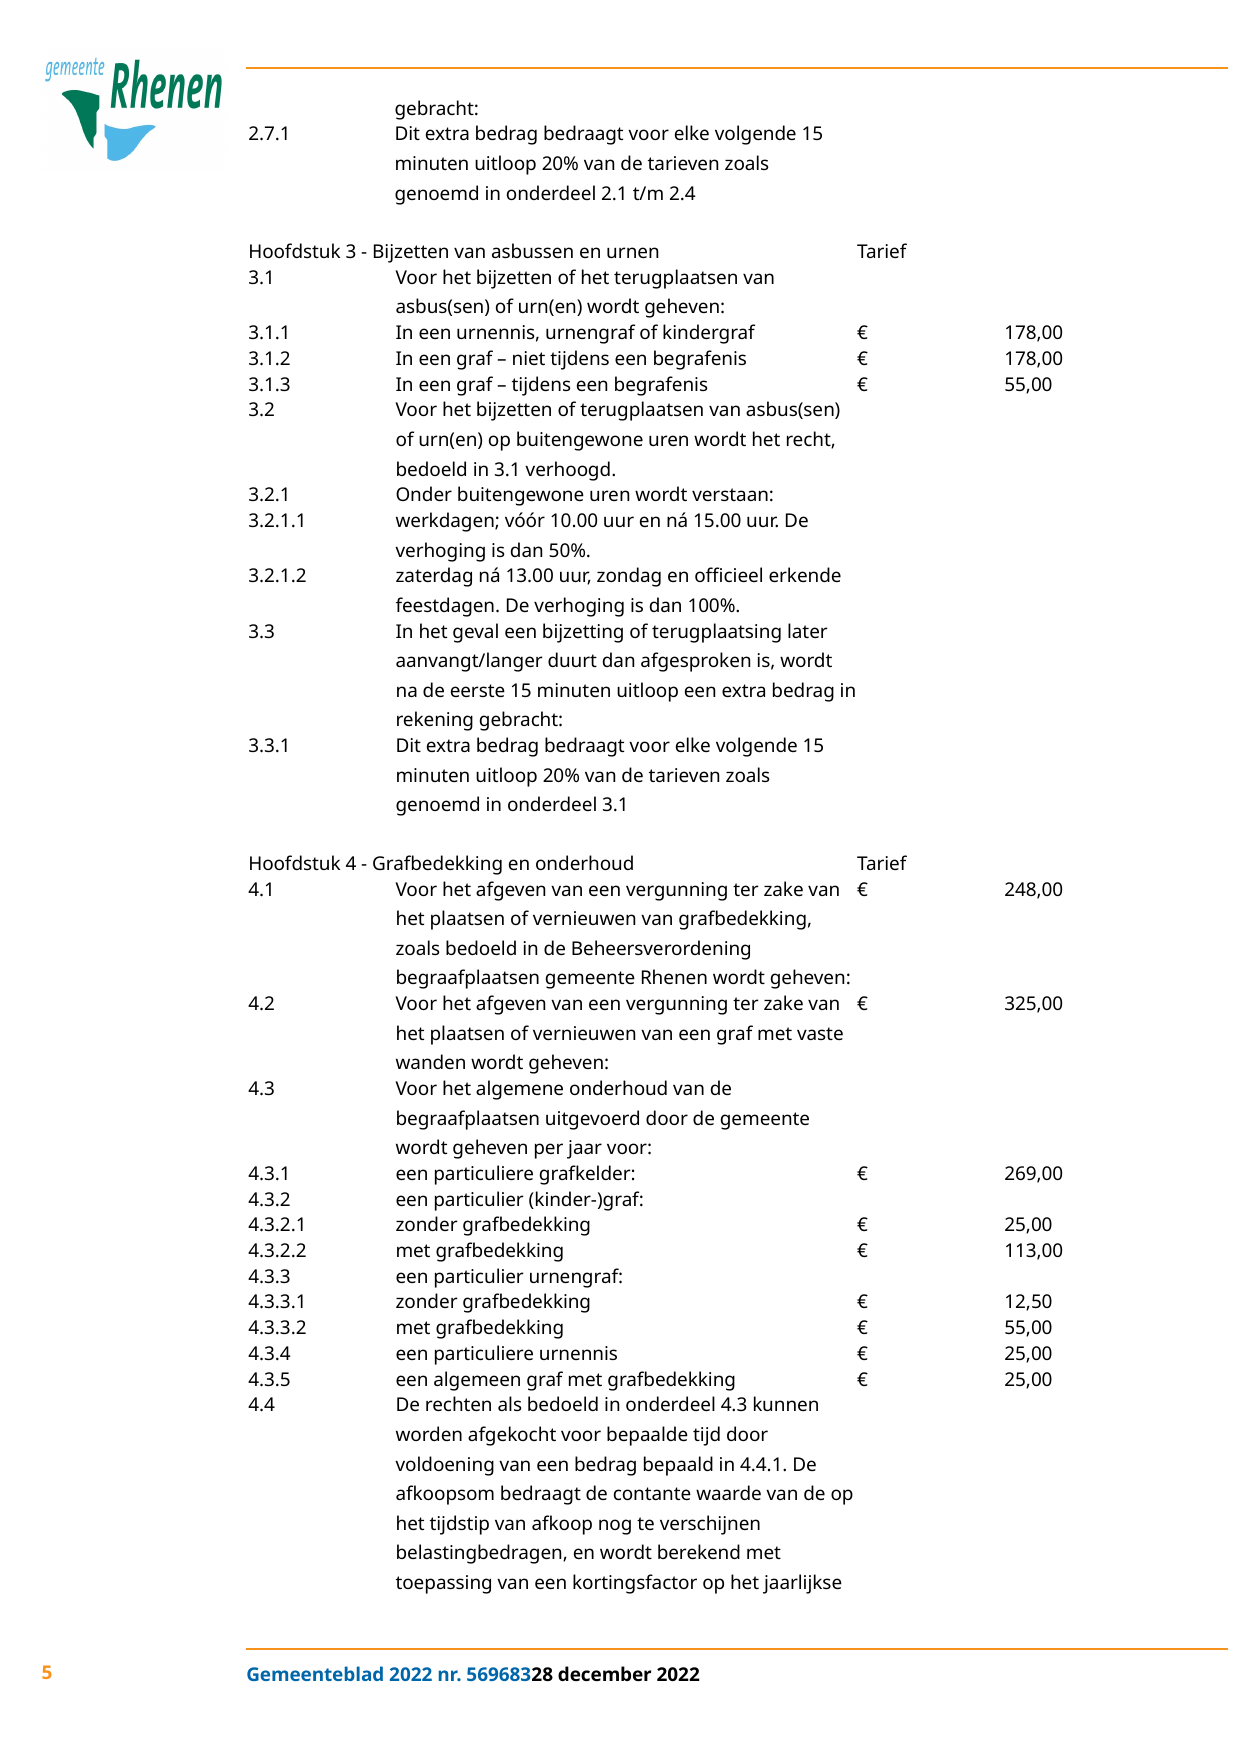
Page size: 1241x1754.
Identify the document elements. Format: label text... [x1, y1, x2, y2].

table_cell € [857, 1212, 1004, 1237]
table_cell € [857, 876, 1004, 990]
table_cell 25,00 [1004, 1212, 1152, 1237]
table_cell Voor het afgeven van een vergunning ter zake van het plaatsen of vernieuwen van grafbedekking, zoals bedoeld in de Beheersverordening begraafplaatsen gemeente Rhenen wordt geheven: [395, 876, 857, 990]
table_cell 178,00 [1004, 345, 1152, 371]
table_header Hoofdstuk 3 - Bijzetten van asbussen en urnen [248, 238, 857, 264]
table_cell Voor het bijzetten of het terugplaatsen van asbus(sen) of urn(en) wordt geheven: [395, 264, 857, 319]
table_cell een particulier (kinder-)graf: [395, 1186, 857, 1212]
table_cell zonder grafbedekking [395, 1289, 857, 1314]
table_cell 248,00 [1004, 876, 1152, 990]
table_cell 12,50 [1004, 1289, 1152, 1314]
table_cell In het geval een bijzetting of terugplaatsing later aanvangt/langer duurt dan afgesproken is, wordt na de eerste 15 minuten uitloop een extra bedrag in rekening gebracht: [395, 618, 857, 732]
table_cell [857, 732, 1004, 817]
table_cell € [857, 1366, 1004, 1392]
table_cell 4.3 [248, 1075, 395, 1160]
table_cell 4.3.1 [248, 1160, 395, 1186]
table_cell [1004, 563, 1152, 618]
table_cell Voor het bijzetten of terugplaatsen van asbus(sen) of urn(en) op buitengewone uren wordt het recht, bedoeld in 3.1 verhoogd. [395, 397, 857, 481]
table_cell 4.1 [248, 876, 395, 990]
table_cell 178,00 [1004, 319, 1152, 345]
table_cell 4.4 [248, 1392, 395, 1595]
table_cell Dit extra bedrag bedraagt voor elke volgende 15 minuten uitloop 20% van de tarieven zoals genoemd in onderdeel 2.1 t/m 2.4 [394, 121, 859, 205]
table_cell [1004, 1186, 1152, 1212]
table_cell 2.7.1 [248, 121, 394, 205]
table_cell 4.3.3.1 [248, 1289, 395, 1314]
table_cell met grafbedekking [395, 1237, 857, 1263]
table_cell 4.3.2 [248, 1186, 395, 1212]
table_cell 3.1.3 [248, 371, 395, 397]
table_cell 3.2.1.2 [248, 563, 395, 618]
table_cell [1004, 481, 1152, 507]
table_cell [857, 1075, 1004, 1160]
table_cell € [857, 345, 1004, 371]
table_cell [1004, 1075, 1152, 1160]
table_cell 3.1.2 [248, 345, 395, 371]
table_cell 25,00 [1004, 1340, 1152, 1366]
table_cell 3.2 [248, 397, 395, 481]
table_cell [1004, 264, 1152, 319]
table_cell [1004, 1263, 1152, 1289]
table_cell 3.1.1 [248, 319, 395, 345]
table_cell 4.3.3.2 [248, 1315, 395, 1340]
table_cell Onder buitengewone uren wordt verstaan: [395, 481, 857, 507]
table_cell 25,00 [1004, 1366, 1152, 1392]
table_header Hoofdstuk 4 - Grafbedekking en onderhoud [248, 850, 857, 876]
table_cell [859, 95, 1005, 121]
table_cell 4.3.5 [248, 1366, 395, 1392]
table_cell 4.3.2.2 [248, 1237, 395, 1263]
table_cell [857, 1392, 1004, 1595]
table_cell 3.2.1.1 [248, 507, 395, 562]
table_cell 269,00 [1004, 1160, 1152, 1186]
table_cell € [857, 371, 1004, 397]
table_cell 3.3 [248, 618, 395, 732]
table_cell een algemeen graf met grafbedekking [395, 1366, 857, 1392]
table_cell [1004, 1392, 1152, 1595]
table_cell 4.2 [248, 990, 395, 1075]
table_cell [1004, 618, 1152, 732]
table_cell [857, 618, 1004, 732]
table_cell [1004, 732, 1152, 817]
table_cell 55,00 [1004, 371, 1152, 397]
picture [41, 47, 231, 172]
table_cell 3.1 [248, 264, 395, 319]
table_cell In een graf – tijdens een begrafenis [395, 371, 857, 397]
table_cell [248, 95, 394, 121]
table_cell In een urnennis, urnengraf of kindergraf [395, 319, 857, 345]
table_cell [1005, 121, 1152, 205]
table_cell Voor het afgeven van een vergunning ter zake van het plaatsen of vernieuwen van een graf met vaste wanden wordt geheven: [395, 990, 857, 1075]
table_cell [1004, 397, 1152, 481]
table_cell € [857, 990, 1004, 1075]
table_cell een particuliere grafkelder: [395, 1160, 857, 1186]
table_cell 113,00 [1004, 1237, 1152, 1263]
table_cell Voor het algemene onderhoud van de begraafplaatsen uitgevoerd door de gemeente wordt geheven per jaar voor: [395, 1075, 857, 1160]
table_cell [857, 1263, 1004, 1289]
table_cell [1005, 95, 1152, 121]
table_cell een particuliere urnennis [395, 1340, 857, 1366]
table_cell 325,00 [1004, 990, 1152, 1075]
table_cell € [857, 319, 1004, 345]
table_cell [857, 507, 1004, 562]
table_cell gebracht: [394, 95, 859, 121]
table_cell zonder grafbedekking [395, 1212, 857, 1237]
table_cell € [857, 1315, 1004, 1340]
table_cell een particulier urnengraf: [395, 1263, 857, 1289]
table_cell met grafbedekking [395, 1315, 857, 1340]
table_cell Dit extra bedrag bedraagt voor elke volgende 15 minuten uitloop 20% van de tarieven zoals genoemd in onderdeel 3.1 [395, 732, 857, 817]
table_cell [857, 397, 1004, 481]
table_cell werkdagen; vóór 10.00 uur en ná 15.00 uur. De verhoging is dan 50%. [395, 507, 857, 562]
table_cell 4.3.2.1 [248, 1212, 395, 1237]
table_cell [857, 481, 1004, 507]
table_cell [1004, 507, 1152, 562]
table_cell zaterdag ná 13.00 uur, zondag en officieel erkende feestdagen. De verhoging is dan 100%. [395, 563, 857, 618]
table_cell € [857, 1160, 1004, 1186]
table_cell € [857, 1237, 1004, 1263]
table_cell 55,00 [1004, 1315, 1152, 1340]
table_cell [857, 1186, 1004, 1212]
table_cell € [857, 1340, 1004, 1366]
table_cell 4.3.4 [248, 1340, 395, 1366]
table_header Tarief [857, 850, 1152, 876]
table_cell [859, 121, 1005, 205]
table_cell In een graf – niet tijdens een begrafenis [395, 345, 857, 371]
table_cell 4.3.3 [248, 1263, 395, 1289]
table_cell 3.2.1 [248, 481, 395, 507]
table_cell € [857, 1289, 1004, 1314]
table_cell 3.3.1 [248, 732, 395, 817]
table_cell De rechten als bedoeld in onderdeel 4.3 kunnen worden afgekocht voor bepaalde tijd door voldoening van een bedrag bepaald in 4.4.1. De afkoopsom bedraagt de contante waarde van de op het tijdstip van afkoop nog te verschijnen belastingbedragen, en wordt berekend met toepassing van een kortingsfactor op het jaarlijkse [395, 1392, 857, 1595]
table_cell [857, 264, 1004, 319]
table_cell [857, 563, 1004, 618]
table_header Tarief [857, 238, 1152, 264]
